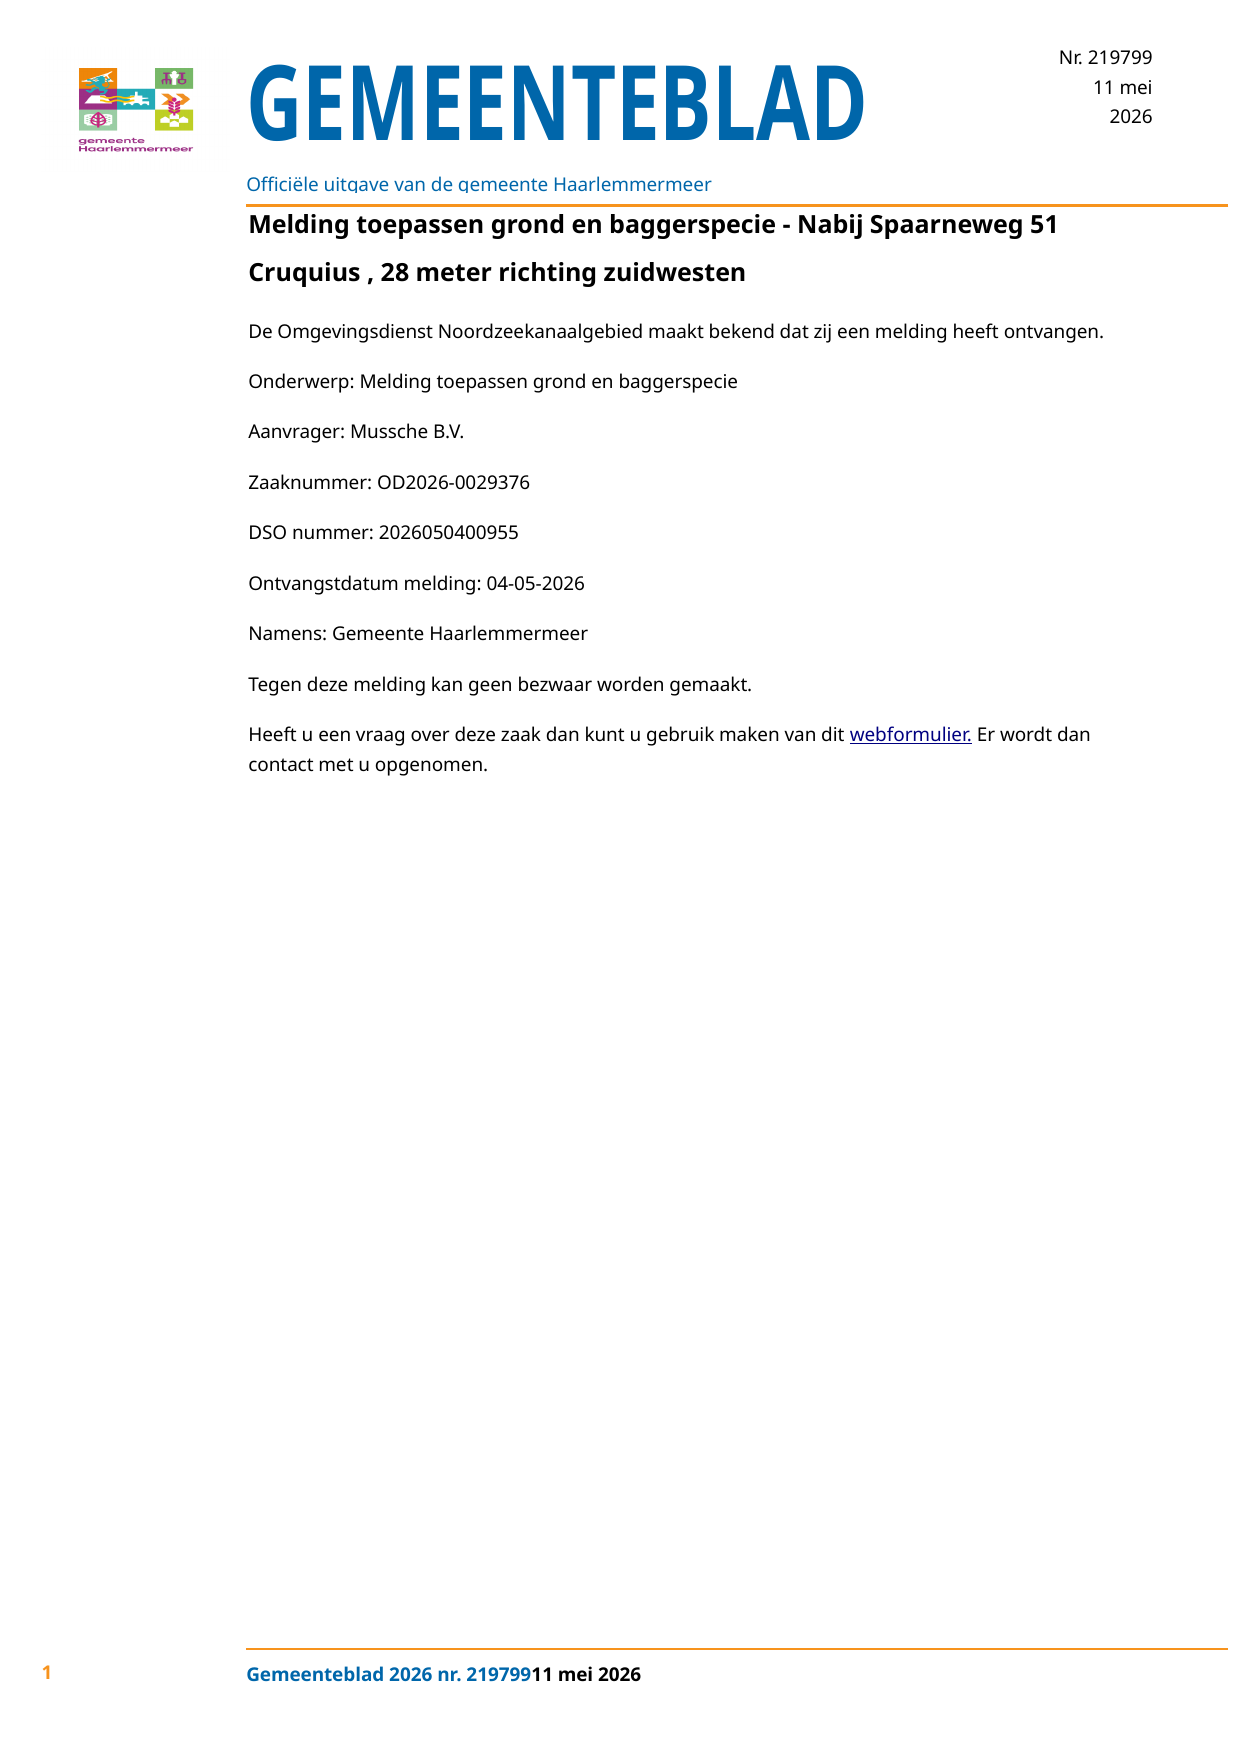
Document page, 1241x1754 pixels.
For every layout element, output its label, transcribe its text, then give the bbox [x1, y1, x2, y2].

picture [41, 47, 231, 172]
text Tegen deze melding kan geen bezwaar worden gemaakt. [248, 671, 1152, 697]
text Onderwerp: Melding toepassen grond en baggerspecie [248, 368, 1152, 394]
text Namens: Gemeente Haarlemmermeer [248, 620, 1152, 646]
text De Omgevingsdienst Noordzeekanaalgebied maakt bekend dat zij een melding heeft ontvangen. [248, 318, 1152, 344]
text DSO nummer: 2026050400955 [248, 519, 1152, 545]
text Aanvrager: Mussche B.V. [248, 419, 1152, 444]
text Heeft u een vraag over deze zaak dan kunt u gebruik maken van dit webformulier. Er wordt dan contact met u opgenomen. [248, 721, 1152, 777]
text Melding toepassen grond en baggerspecie - Nabij Spaarneweg 51 Cruquius , 28 meter richting zuidwesten [248, 207, 1152, 288]
text Zaaknummer: OD2026-0029376 [248, 469, 1152, 495]
text Ontvangstdatum melding: 04-05-2026 [248, 570, 1152, 596]
